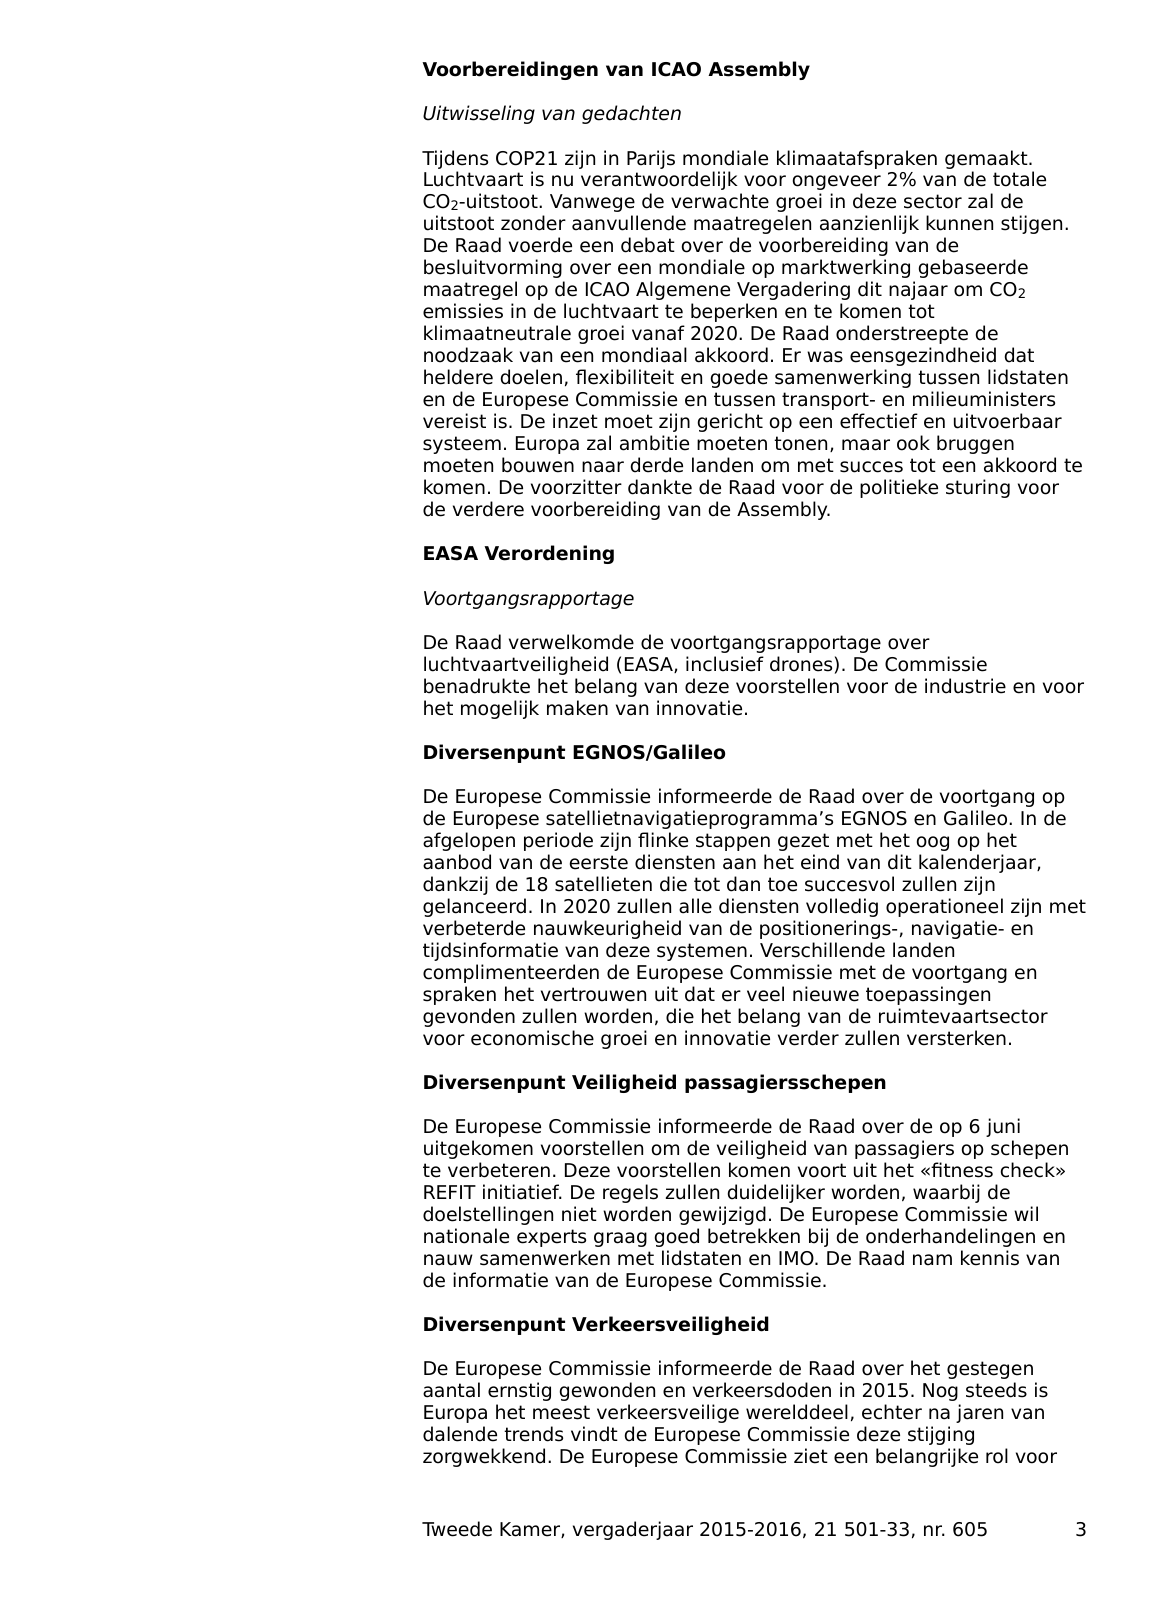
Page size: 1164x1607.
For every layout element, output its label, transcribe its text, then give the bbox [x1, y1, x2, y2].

subtitle Uitwisseling van gedachten [422, 103, 1087, 125]
subtitle Diversenpunt Verkeersveiligheid [422, 1314, 1087, 1336]
subtitle Voorbereidingen van ICAO Assembly [422, 59, 1087, 81]
subtitle Voortgangsrapportage [422, 587, 1087, 609]
subtitle Diversenpunt Veiligheid passagiersschepen [422, 1072, 1087, 1094]
text De Europese Commissie informeerde de Raad over de voortgang op de Europese satellietnavigatieprogramma’s EGNOS en Galileo. In de afgelopen periode zijn flinke stappen gezet met het oog op het aanbod van de eerste diensten aan het eind van dit kalenderjaar, dankzij de 18 satellieten die tot dan toe succesvol zullen zijn gelanceerd. In 2020 zullen alle diensten volledig operationeel zijn met verbeterde nauwkeurigheid van de positionerings-, navigatie- en tijdsinformatie van deze systemen. Verschillende landen complimenteerden de Europese Commissie met de voortgang en spraken het vertrouwen uit dat er veel nieuwe toepassingen gevonden zullen worden, die het belang van de ruimtevaartsector voor economische groei en innovatie verder zullen versterken. [422, 786, 1087, 1049]
text De Europese Commissie informeerde de Raad over het gestegen aantal ernstig gewonden en verkeersdoden in 2015. Nog steeds is Europa het meest verkeersveilige werelddeel, echter na jaren van dalende trends vindt de Europese Commissie deze stijging zorgwekkend. De Europese Commissie ziet een belangrijke rol voor [422, 1358, 1087, 1468]
subtitle Diversenpunt EGNOS/Galileo [422, 742, 1087, 764]
subtitle EASA Verordening [422, 543, 1087, 565]
text De Raad verwelkomde de voortgangsrapportage over luchtvaartveiligheid (EASA, inclusief drones). De Commissie benadrukte het belang van deze voorstellen voor de industrie en voor het mogelijk maken van innovatie. [422, 632, 1087, 719]
text Tijdens COP21 zijn in Parijs mondiale klimaatafspraken gemaakt. Luchtvaart is nu verantwoordelijk voor ongeveer 2% van de totale CO2-uitstoot. Vanwege de verwachte groei in deze sector zal de uitstoot zonder aanvullende maatregelen aanzienlijk kunnen stijgen. De Raad voerde een debat over de voorbereiding van de besluitvorming over een mondiale op marktwerking gebaseerde maatregel op de ICAO Algemene Vergadering dit najaar om CO2 emissies in de luchtvaart te beperken en te komen tot klimaatneutrale groei vanaf 2020. De Raad onderstreepte de noodzaak van een mondiaal akkoord. Er was eensgezindheid dat heldere doelen, flexibiliteit en goede samenwerking tussen lidstaten en de Europese Commissie en tussen transport- en milieuministers vereist is. De inzet moet zijn gericht op een effectief en uitvoerbaar systeem. Europa zal ambitie moeten tonen, maar ook bruggen moeten bouwen naar derde landen om met succes tot een akkoord te komen. De voorzitter dankte de Raad voor de politieke sturing voor de verdere voorbereiding van de Assembly. [422, 147, 1087, 521]
text De Europese Commissie informeerde de Raad over de op 6 juni uitgekomen voorstellen om de veiligheid van passagiers op schepen te verbeteren. Deze voorstellen komen voort uit het «fitness check» REFIT initiatief. De regels zullen duidelijker worden, waarbij de doelstellingen niet worden gewijzigd. De Europese Commissie wil nationale experts graag goed betrekken bij de onderhandelingen en nauw samenwerken met lidstaten en IMO. De Raad nam kennis van de informatie van de Europese Commissie. [422, 1116, 1087, 1292]
